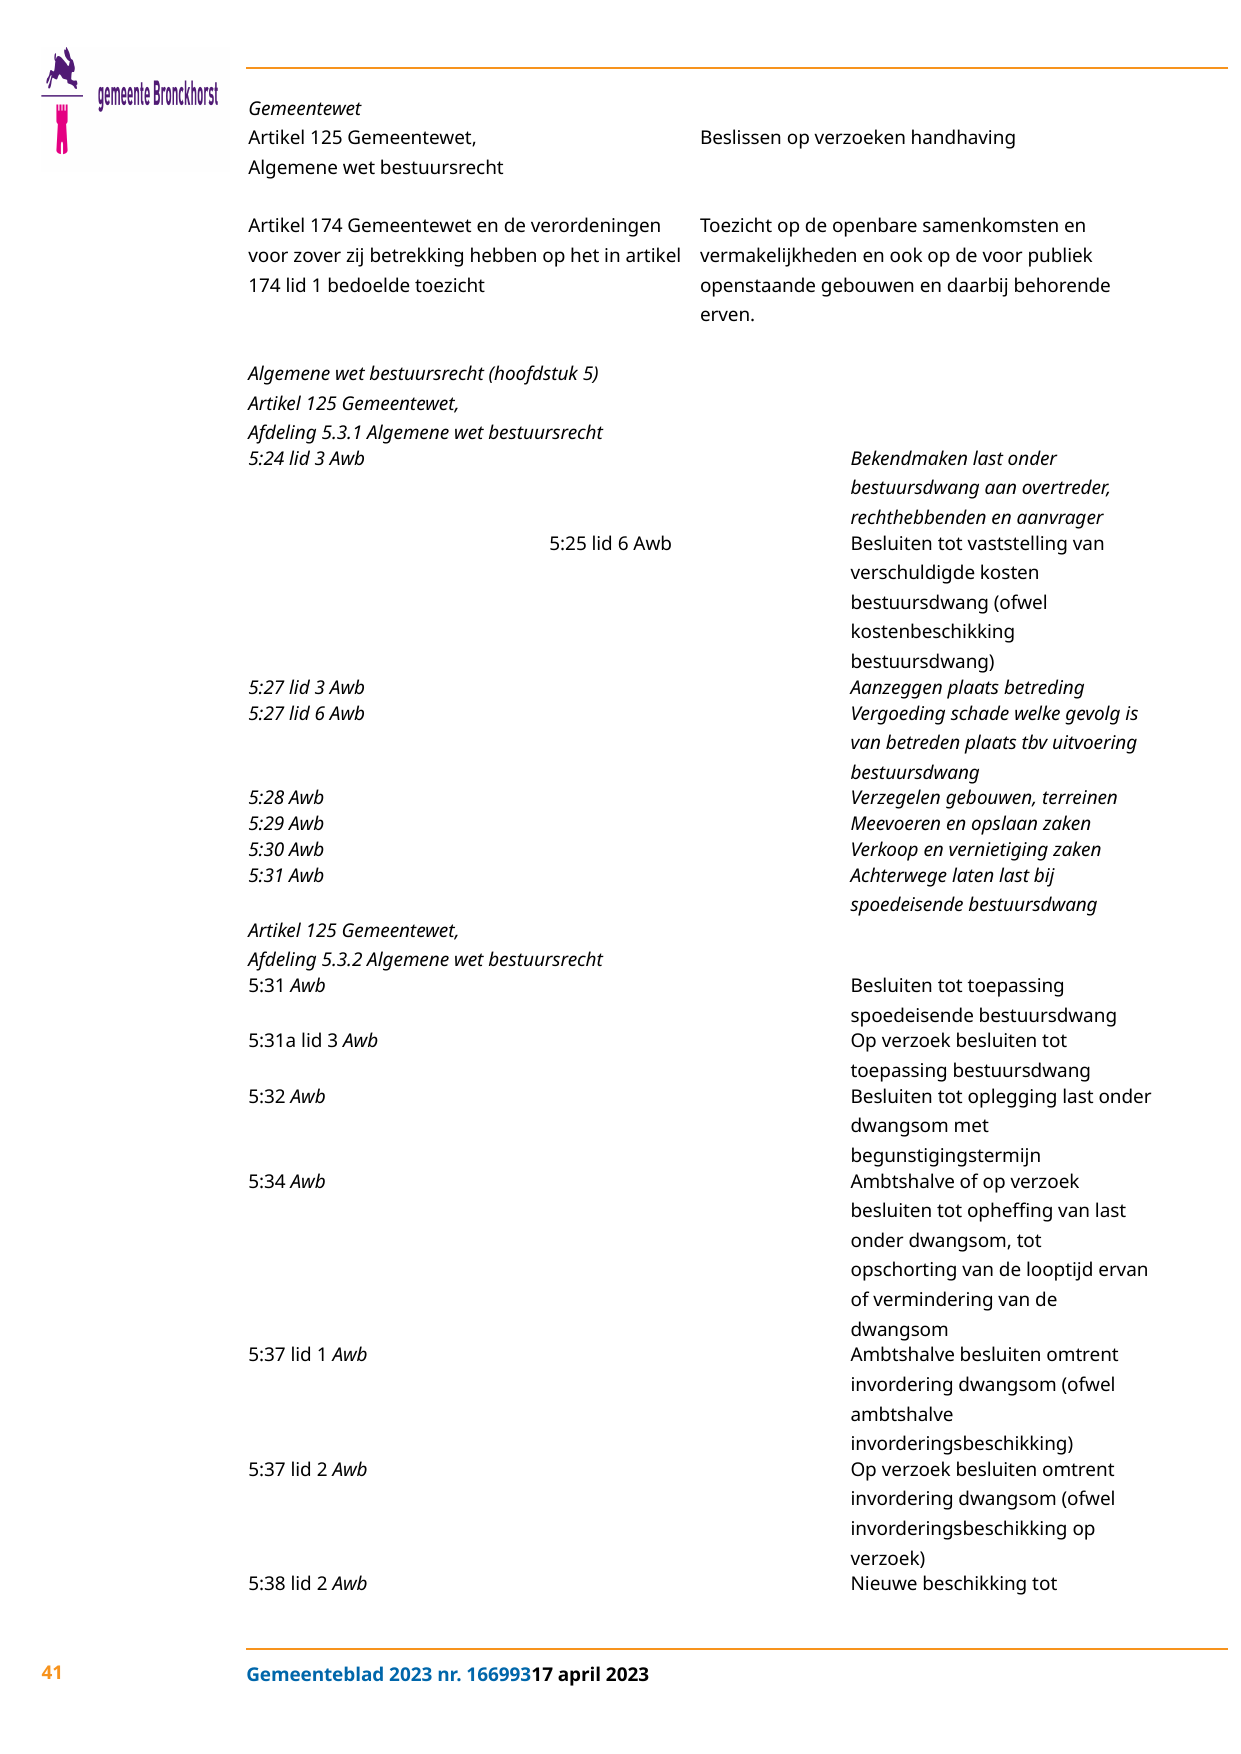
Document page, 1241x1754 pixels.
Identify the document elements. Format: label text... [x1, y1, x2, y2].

table_cell 5:25 lid 6 Awb [549, 530, 850, 674]
text Gemeentewet [248, 95, 1152, 121]
table_cell Op verzoek besluiten tot toepassing bestuursdwang [850, 1028, 1152, 1083]
picture [41, 47, 231, 172]
table_cell Besluiten tot oplegging last onder dwangsom met begunstigingstermijn [850, 1083, 1152, 1168]
table_cell 5:29 Awb [248, 810, 850, 836]
table_cell Verkoop en vernietiging zaken [850, 836, 1152, 862]
table_cell 5:24 lid 3 Awb [248, 445, 850, 530]
table_cell 5:30 Awb [248, 836, 850, 862]
table_cell Nieuwe beschikking tot [850, 1571, 1152, 1596]
table_cell 5:31a lid 3 Awb [248, 1028, 850, 1083]
table_header Toezicht op de openbare samenkomsten en vermakelijkheden en ook op de voor publiek openstaande gebouwen en daarbij behorende erven. [700, 213, 1152, 327]
text Algemene wet bestuursrecht (hoofdstuk 5) [248, 360, 1152, 386]
table_cell 5:31 Awb [248, 862, 850, 917]
table_cell Ambtshalve besluiten omtrent invordering dwangsom (ofwel ambtshalve invorderingsbeschikking) [850, 1342, 1152, 1456]
table_header Beslissen op verzoeken handhaving [700, 125, 1152, 180]
table_cell Verzegelen gebouwen, terreinen [850, 785, 1152, 810]
table_cell 5:28 Awb [248, 785, 850, 810]
table_cell [850, 917, 1152, 972]
table_cell 5:37 lid 2 Awb [248, 1456, 850, 1571]
table_header Artikel 125 Gemeentewet, Afdeling 5.3.1 Algemene wet bestuursrecht [248, 390, 850, 445]
table_cell Bekendmaken last onder bestuursdwang aan overtreder, rechthebbenden en aanvrager [850, 445, 1152, 530]
table_cell 5:34 Awb [248, 1168, 850, 1342]
table_cell 5:31 Awb [248, 973, 850, 1028]
table_cell [248, 530, 549, 674]
table_cell Besluiten tot vaststelling van verschuldigde kosten bestuursdwang (ofwel kostenbeschikking bestuursdwang) [850, 530, 1152, 674]
table_cell Aanzeggen plaats betreding [850, 674, 1152, 700]
table_header Artikel 174 Gemeentewet en de verordeningen voor zover zij betrekking hebben op het in artikel 174 lid 1 bedoelde toezicht [248, 213, 700, 327]
table_header Artikel 125 Gemeentewet, Algemene wet bestuursrecht [248, 125, 700, 180]
table_cell 5:38 lid 2 Awb [248, 1571, 850, 1596]
table_cell Vergoeding schade welke gevolg is van betreden plaats tbv uitvoering bestuursdwang [850, 700, 1152, 784]
table_cell Op verzoek besluiten omtrent invordering dwangsom (ofwel invorderingsbeschikking op verzoek) [850, 1456, 1152, 1571]
table_cell 5:32 Awb [248, 1083, 850, 1168]
table_cell 5:27 lid 3 Awb [248, 674, 850, 700]
table_header [850, 390, 1152, 445]
table_cell Achterwege laten last bij spoedeisende bestuursdwang [850, 862, 1152, 917]
table_cell Ambtshalve of op verzoek besluiten tot opheffing van last onder dwangsom, tot opschorting van de looptijd ervan of vermindering van de dwangsom [850, 1168, 1152, 1342]
table_cell Artikel 125 Gemeentewet, Afdeling 5.3.2 Algemene wet bestuursrecht [248, 917, 850, 972]
table_cell 5:37 lid 1 Awb [248, 1342, 850, 1456]
table_cell Meevoeren en opslaan zaken [850, 810, 1152, 836]
table_cell Besluiten tot toepassing spoedeisende bestuursdwang [850, 973, 1152, 1028]
table_cell 5:27 lid 6 Awb [248, 700, 850, 784]
